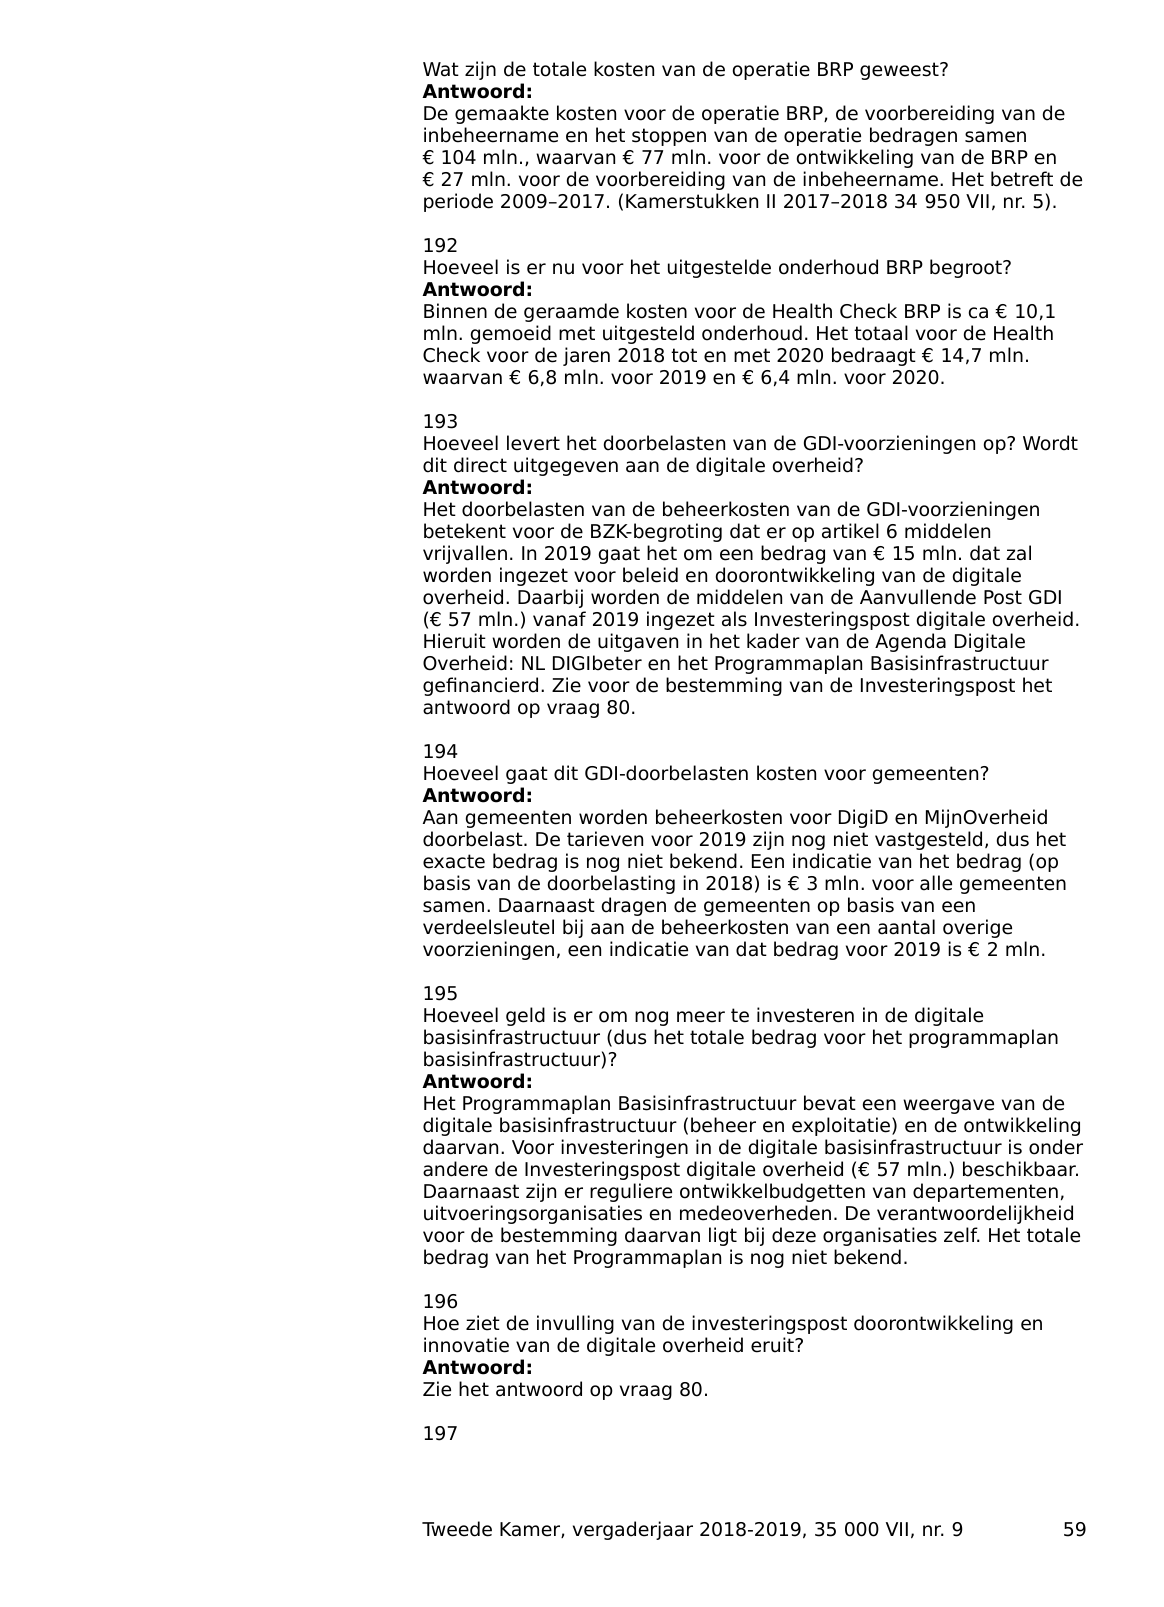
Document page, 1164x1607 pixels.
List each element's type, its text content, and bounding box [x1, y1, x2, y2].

text 195 [422, 983, 1087, 1005]
text Hoeveel is er nu voor het uitgestelde onderhoud BRP begroot? [422, 257, 1087, 279]
text Wat zijn de totale kosten van de operatie BRP geweest? [422, 59, 1087, 81]
text Hoeveel gaat dit GDI-doorbelasten kosten voor gemeenten? [422, 763, 1087, 785]
text De gemaakte kosten voor de operatie BRP, de voorbereiding van de inbeheername en het stoppen van de operatie bedragen samen € 104 mln., waarvan € 77 mln. voor de ontwikkeling van de BRP en € 27 mln. voor de voorbereiding van de inbeheername. Het betreft de periode 2009–2017. (Kamerstukken II 2017–2018 34 950 VII, nr. 5). [422, 103, 1087, 213]
text Antwoord: [422, 477, 1087, 499]
text Het Programmaplan Basisinfrastructuur bevat een weergave van de digitale basisinfrastructuur (beheer en exploitatie) en de ontwikkeling daarvan. Voor investeringen in de digitale basisinfrastructuur is onder andere de Investeringspost digitale overheid (€ 57 mln.) beschikbaar. Daarnaast zijn er reguliere ontwikkelbudgetten van departementen, uitvoeringsorganisaties en medeoverheden. De verantwoordelijkheid voor de bestemming daarvan ligt bij deze organisaties zelf. Het totale bedrag van het Programmaplan is nog niet bekend. [422, 1093, 1087, 1269]
text 194 [422, 741, 1087, 763]
text Aan gemeenten worden beheerkosten voor DigiD en MijnOverheid doorbelast. De tarieven voor 2019 zijn nog niet vastgesteld, dus het exacte bedrag is nog niet bekend. Een indicatie van het bedrag (op basis van de doorbelasting in 2018) is € 3 mln. voor alle gemeenten samen. Daarnaast dragen de gemeenten op basis van een verdeelsleutel bij aan de beheerkosten van een aantal overige voorzieningen, een indicatie van dat bedrag voor 2019 is € 2 mln. [422, 807, 1087, 961]
text Antwoord: [422, 81, 1087, 103]
text Hoeveel geld is er om nog meer te investeren in de digitale basisinfrastructuur (dus het totale bedrag voor het programmaplan basisinfrastructuur)? [422, 1005, 1087, 1071]
text Antwoord: [422, 785, 1087, 807]
text Hoe ziet de invulling van de investeringspost doorontwikkeling en innovatie van de digitale overheid eruit? [422, 1313, 1087, 1357]
text Antwoord: [422, 279, 1087, 301]
text Het doorbelasten van de beheerkosten van de GDI-voorzieningen betekent voor de BZK-begroting dat er op artikel 6 middelen vrijvallen. In 2019 gaat het om een bedrag van € 15 mln. dat zal worden ingezet voor beleid en doorontwikkeling van de digitale overheid. Daarbij worden de middelen van de Aanvullende Post GDI (€ 57 mln.) vanaf 2019 ingezet als Investeringspost digitale overheid. Hieruit worden de uitgaven in het kader van de Agenda Digitale Overheid: NL DIGIbeter en het Programmaplan Basisinfrastructuur gefinancierd. Zie voor de bestemming van de Investeringspost het antwoord op vraag 80. [422, 499, 1087, 719]
text Antwoord: [422, 1357, 1087, 1379]
text 197 [422, 1423, 1087, 1445]
text Binnen de geraamde kosten voor de Health Check BRP is ca € 10,1 mln. gemoeid met uitgesteld onderhoud. Het totaal voor de Health Check voor de jaren 2018 tot en met 2020 bedraagt € 14,7 mln. waarvan € 6,8 mln. voor 2019 en € 6,4 mln. voor 2020. [422, 301, 1087, 389]
text Zie het antwoord op vraag 80. [422, 1379, 1087, 1401]
text Hoeveel levert het doorbelasten van de GDI-voorzieningen op? Wordt dit direct uitgegeven aan de digitale overheid? [422, 433, 1087, 477]
text 192 [422, 235, 1087, 257]
text 193 [422, 411, 1087, 433]
text Antwoord: [422, 1071, 1087, 1093]
text 196 [422, 1291, 1087, 1313]
